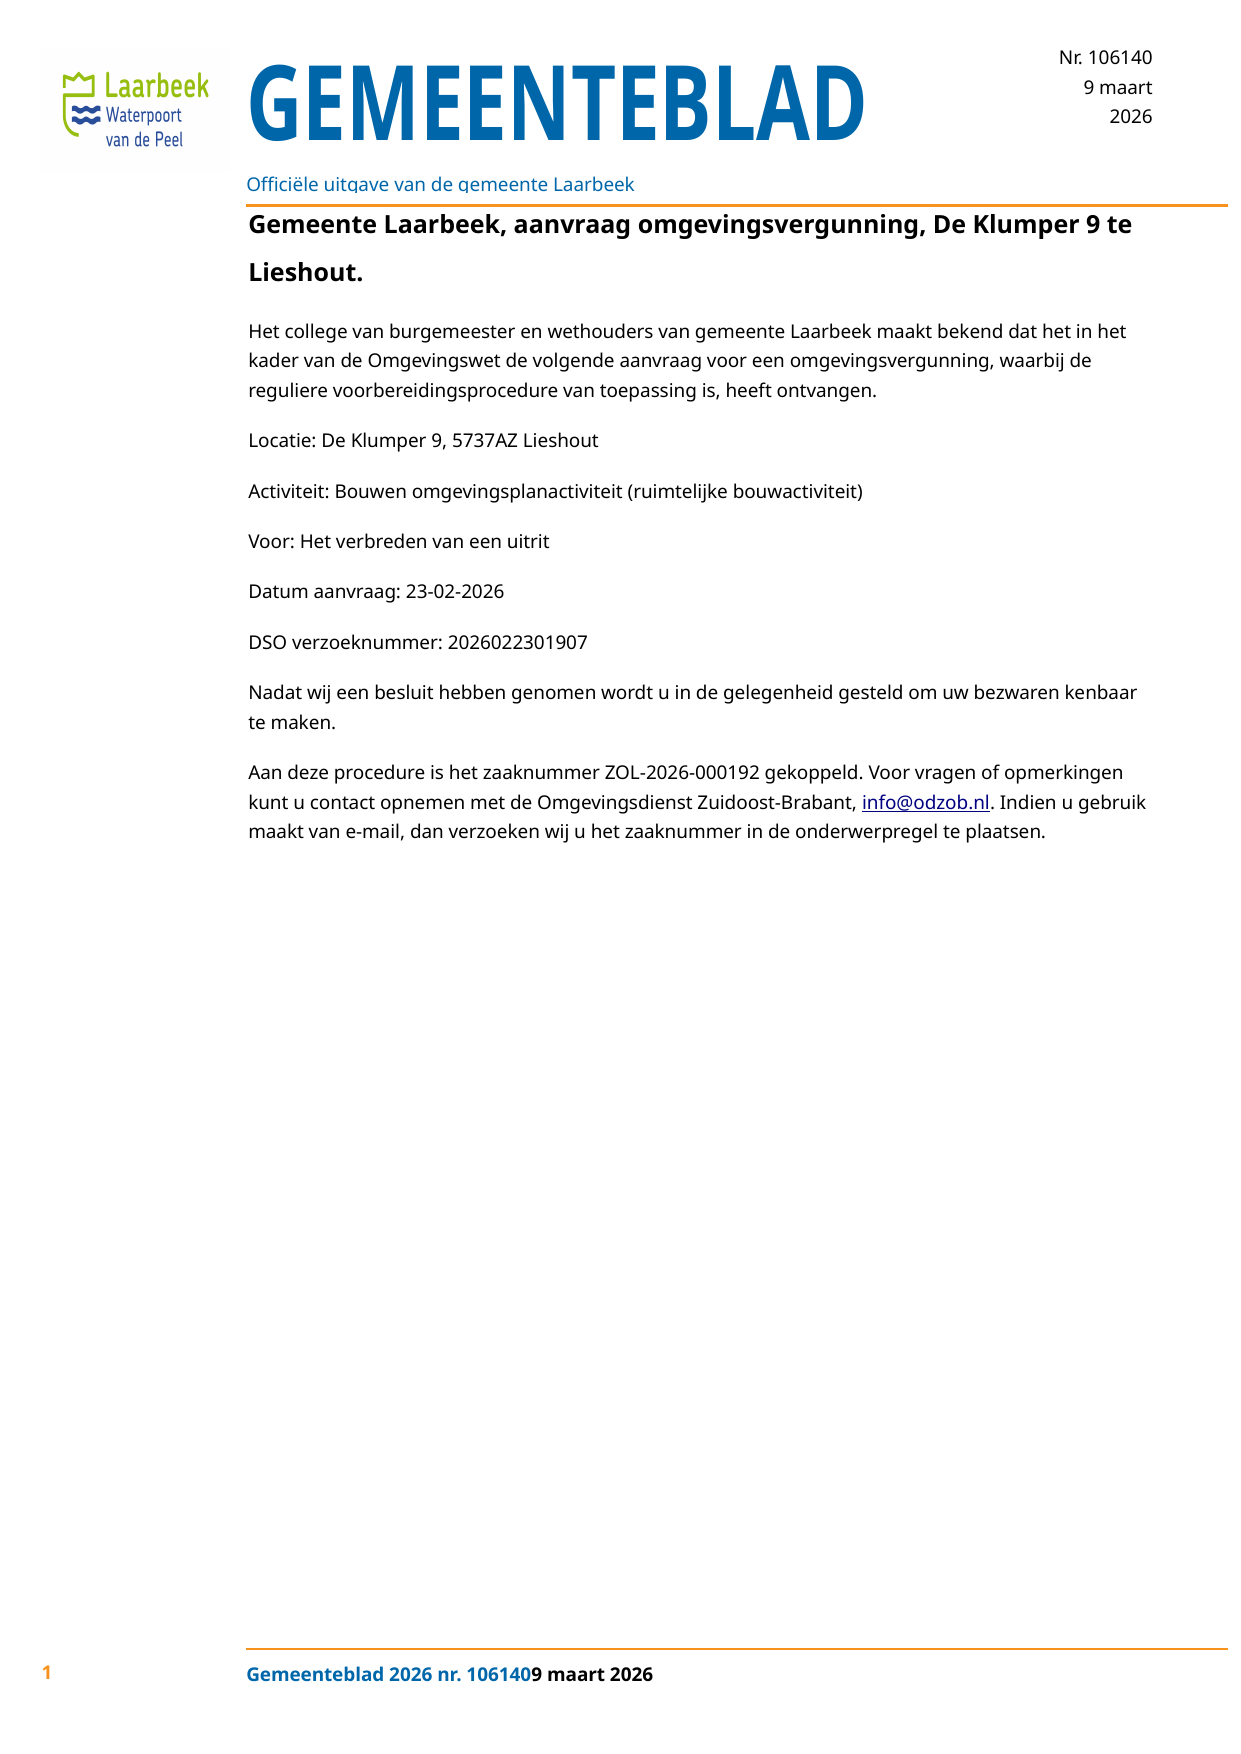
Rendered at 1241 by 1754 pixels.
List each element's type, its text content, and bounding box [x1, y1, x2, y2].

text Datum aanvraag: 23-02-2026 [248, 579, 1152, 604]
text Voor: Het verbreden van een uitrit [248, 528, 1152, 554]
text DSO verzoeknummer: 2026022301907 [248, 629, 1152, 655]
text Het college van burgemeester en wethouders van gemeente Laarbeek maakt bekend dat het in het kader van de Omgevingswet de volgende aanvraag voor een omgevingsvergunning, waarbij de reguliere voorbereidingsprocedure van toepassing is, heeft ontvangen. [248, 318, 1152, 403]
text Locatie: De Klumper 9, 5737AZ Lieshout [248, 427, 1152, 453]
text Aan deze procedure is het zaaknummer ZOL-2026-000192 gekoppeld. Voor vragen of opmerkingen kunt u contact opnemen met de Omgevingsdienst Zuidoost-Brabant, info@odzob.nl. Indien u gebruik maakt van e-mail, dan verzoeken wij u het zaaknummer in de onderwerpregel te plaatsen. [248, 759, 1152, 844]
text Activiteit: Bouwen omgevingsplanactiviteit (ruimtelijke bouwactiviteit) [248, 478, 1152, 504]
picture [41, 47, 231, 172]
text Gemeente Laarbeek, aanvraag omgevingsvergunning, De Klumper 9 te Lieshout. [248, 207, 1152, 288]
text Nadat wij een besluit hebben genomen wordt u in de gelegenheid gesteld om uw bezwaren kenbaar te maken. [248, 679, 1152, 735]
